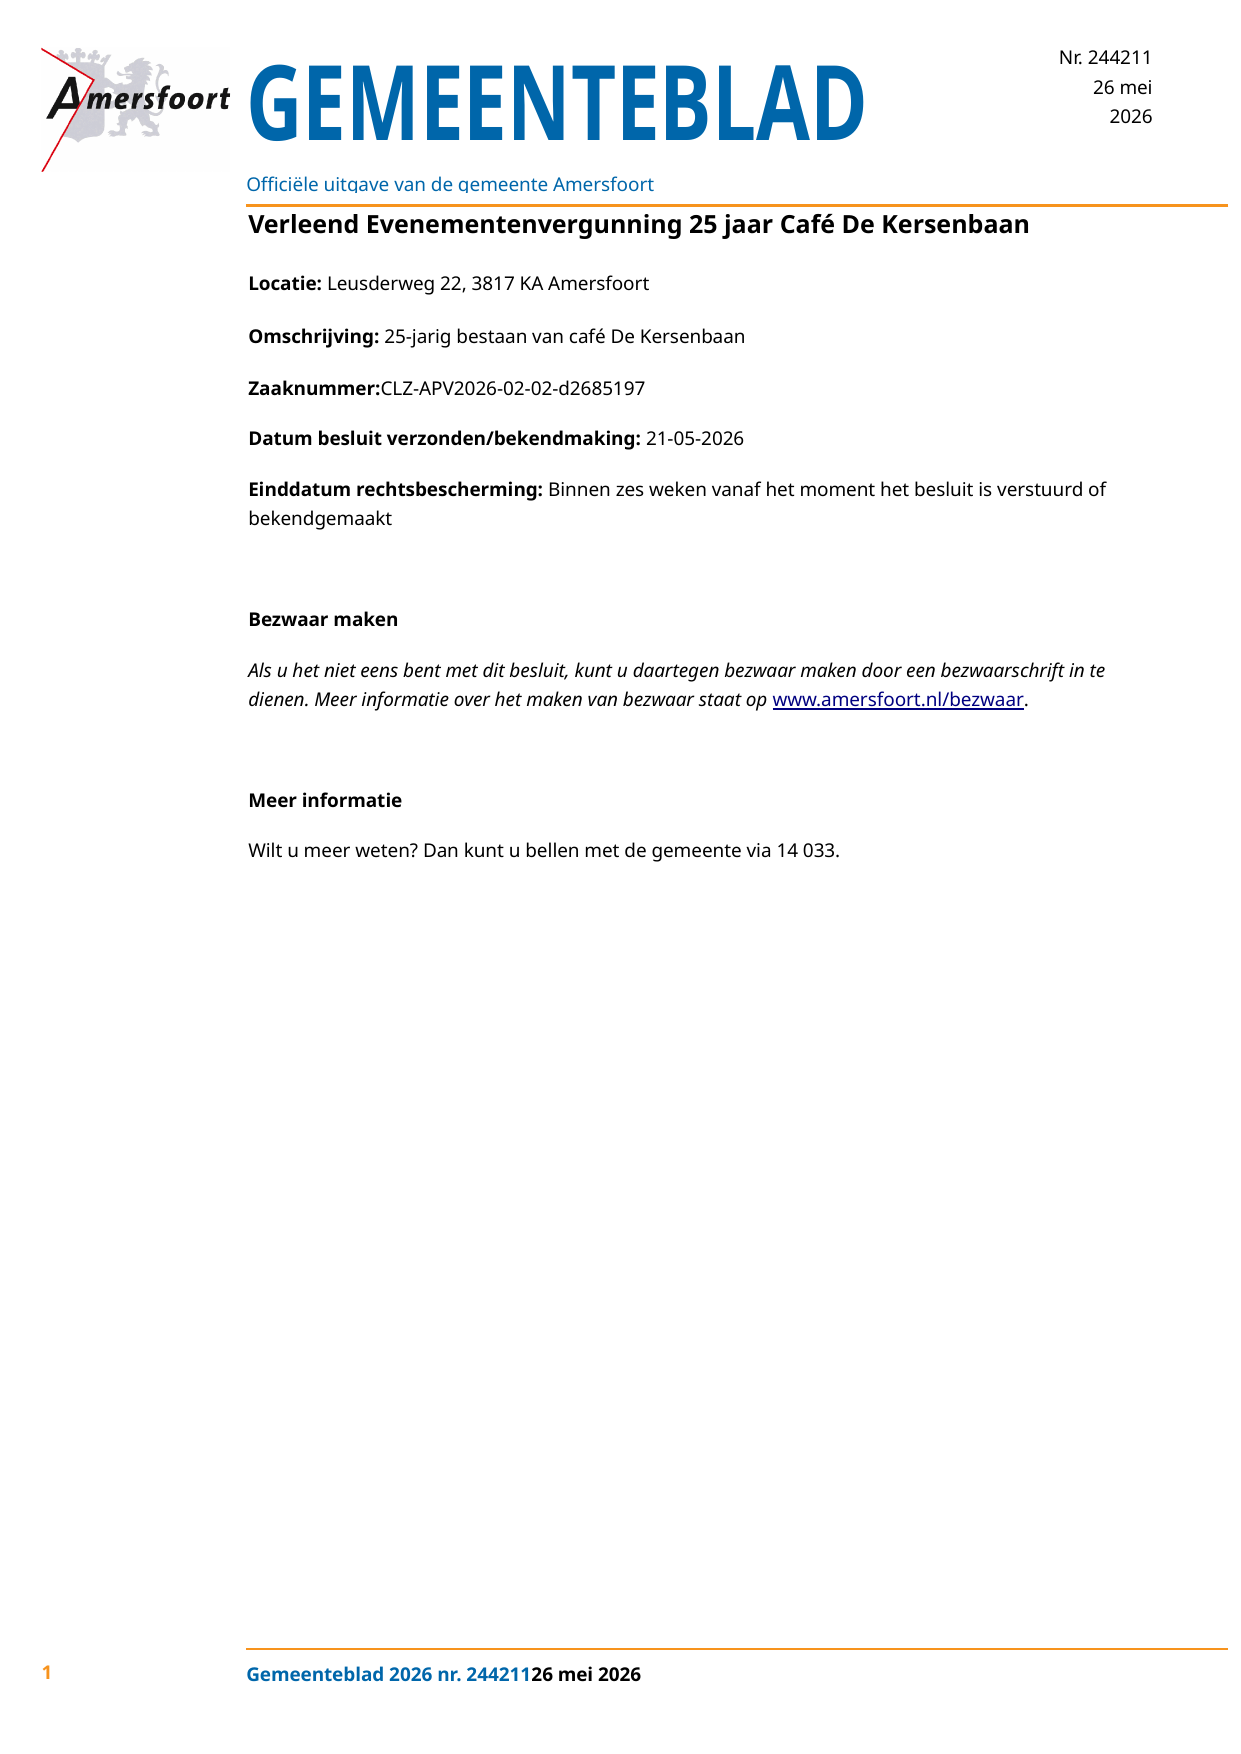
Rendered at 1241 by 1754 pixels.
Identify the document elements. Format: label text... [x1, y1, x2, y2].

picture [41, 47, 231, 172]
text Zaaknummer:CLZ-APV2026-02-02-d2685197 [248, 375, 1152, 401]
text Verleend Evenementenvergunning 25 jaar Café De Kersenbaan [248, 207, 1152, 241]
text Einddatum rechtsbescherming: Binnen zes weken vanaf het moment het besluit is verstuurd of bekendgemaakt [248, 476, 1152, 531]
text Meer informatie [248, 787, 1152, 813]
text ﻿Omschrijving: 25-jarig bestaan van café De Kersenbaan [248, 321, 1152, 350]
text Als u het niet eens bent met dit besluit, kunt u daartegen bezwaar maken door een bezwaarschrift in te dienen. Meer informatie over het maken van bezwaar staat op www.amersfoort.nl/bezwaar. [248, 657, 1152, 712]
text Bezwaar maken [248, 606, 1152, 632]
text Datum besluit verzonden/bekendmaking: 21-05-2026 [248, 426, 1152, 451]
text Locatie: Leusderweg 22, 3817 KA Amersfoort [248, 270, 1152, 296]
text Wilt u meer weten? Dan kunt u bellen met de gemeente via 14 033. [248, 838, 1152, 863]
